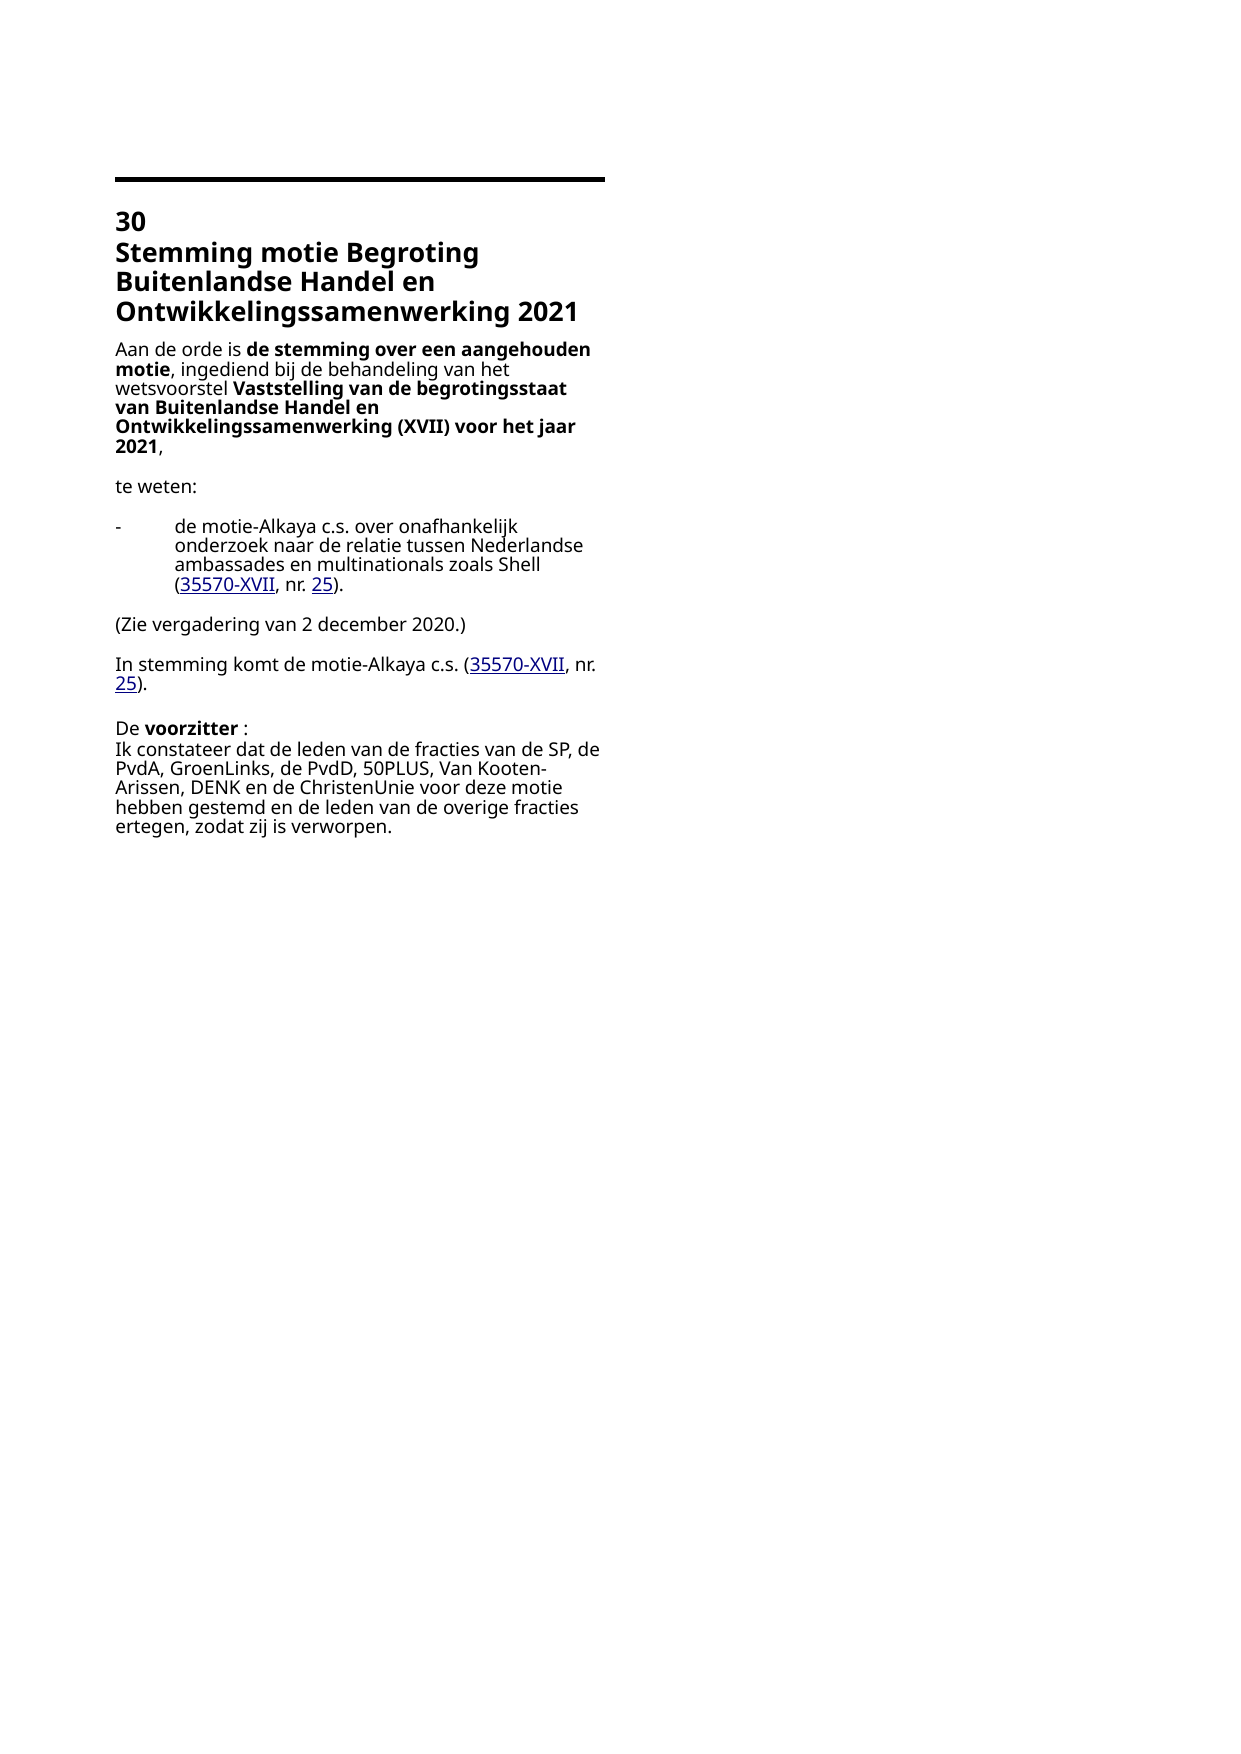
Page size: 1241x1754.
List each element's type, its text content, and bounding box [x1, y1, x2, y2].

text De voorzitter : [115, 715, 605, 741]
text Stemming motie Begroting Buitenlandse Handel en Ontwikkelingssamenwerking 2021 [115, 239, 605, 341]
text In stemming komt de motie-Alkaya c.s. (35570-XVII, nr. 25). [115, 656, 605, 694]
text Ik constateer dat de leden van de fracties van de SP, de PvdA, GroenLinks, de PvdD, 50PLUS, Van Kooten-Arissen, DENK en de ChristenUnie voor deze motie hebben gestemd en de leden van de overige fracties ertegen, zodat zij is verworpen. [115, 741, 605, 837]
list de motie-Alkaya c.s. over onafhankelijk onderzoek naar de relatie tussen Nederlandse ambassades en multinationals zoals Shell (35570-XVII, nr. 25). [115, 518, 605, 595]
text Aan de orde is de stemming over een aangehouden motie, ingediend bij de behandeling van het wetsvoorstel Vaststelling van de begrotingsstaat van Buitenlandse Handel en Ontwikkelingssamenwerking (XVII) voor het jaar 2021, [115, 341, 605, 457]
text 30 [115, 203, 605, 239]
text te weten: [115, 478, 605, 497]
text (Zie vergadering van 2 december 2020.) [115, 616, 605, 635]
